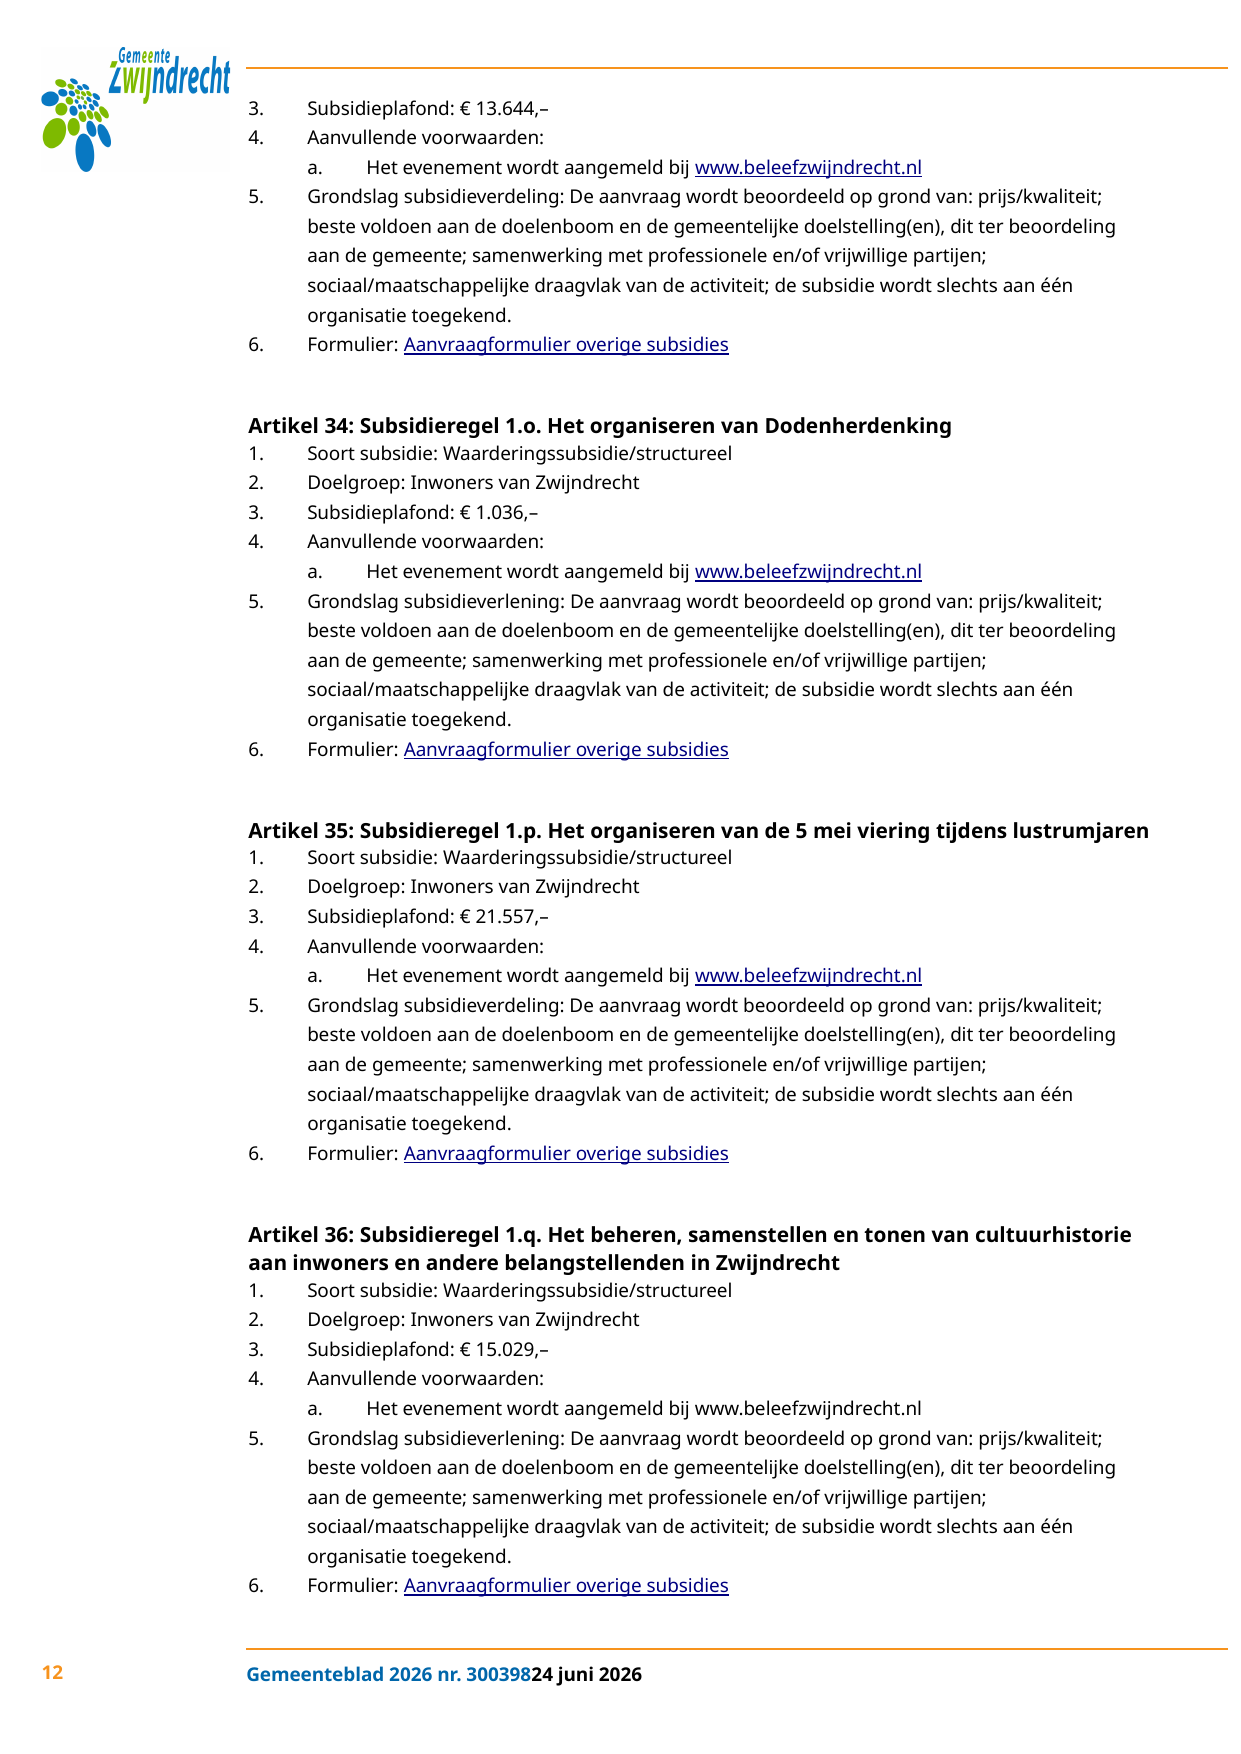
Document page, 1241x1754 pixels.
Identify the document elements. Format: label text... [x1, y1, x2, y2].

list Aanvullende voorwaarden: [248, 529, 1152, 554]
list Doelgroep: Inwoners van Zwijndrecht [248, 1306, 1152, 1332]
list Het evenement wordt aangemeld bij www.beleefzwijndrecht.nl [307, 558, 1152, 584]
list Subsidieplafond: € 21.557,– [248, 903, 1152, 929]
list Doelgroep: Inwoners van Zwijndrecht [248, 469, 1152, 495]
list Aanvullende voorwaarden: [248, 1366, 1152, 1391]
list Doelgroep: Inwoners van Zwijndrecht [248, 874, 1152, 899]
list Aanvullende voorwaarden: [248, 124, 1152, 150]
text Artikel 34: Subsidieregel 1.o. Het organiseren van Dodenherdenking [248, 411, 1152, 440]
list Formulier: Aanvraagformulier overige subsidies [248, 331, 1152, 357]
list Soort subsidie: Waarderingssubsidie/structureel [248, 1277, 1152, 1303]
list Formulier: Aanvraagformulier overige subsidies [248, 736, 1152, 761]
list Grondslag subsidieverdeling: De aanvraag wordt beoordeeld op grond van: prijs/kwaliteit; beste voldoen aan de doelenboom en de gemeentelijke doelstelling(en), dit ter beoordeling aan de gemeente; samenwerking met professionele en/of vrijwillige partijen; sociaal/maatschappelijke draagvlak van de activiteit; de subsidie wordt slechts aan één organisatie toegekend. [248, 992, 1152, 1136]
list Het evenement wordt aangemeld bij www.beleefzwijndrecht.nl [307, 1395, 1152, 1421]
list Aanvullende voorwaarden: [248, 933, 1152, 959]
list Grondslag subsidieverlening: De aanvraag wordt beoordeeld op grond van: prijs/kwaliteit; beste voldoen aan de doelenboom en de gemeentelijke doelstelling(en), dit ter beoordeling aan de gemeente; samenwerking met professionele en/of vrijwillige partijen; sociaal/maatschappelijke draagvlak van de activiteit; de subsidie wordt slechts aan één organisatie toegekend. [248, 588, 1152, 732]
list Soort subsidie: Waarderingssubsidie/structureel [248, 440, 1152, 466]
picture [41, 47, 231, 172]
list Formulier: Aanvraagformulier overige subsidies [248, 1573, 1152, 1598]
list Grondslag subsidieverdeling: De aanvraag wordt beoordeeld op grond van: prijs/kwaliteit; beste voldoen aan de doelenboom en de gemeentelijke doelstelling(en), dit ter beoordeling aan de gemeente; samenwerking met professionele en/of vrijwillige partijen; sociaal/maatschappelijke draagvlak van de activiteit; de subsidie wordt slechts aan één organisatie toegekend. [248, 183, 1152, 328]
list Soort subsidie: Waarderingssubsidie/structureel [248, 844, 1152, 870]
list Subsidieplafond: € 15.029,– [248, 1336, 1152, 1362]
list Subsidieplafond: € 1.036,– [248, 499, 1152, 525]
list Grondslag subsidieverlening: De aanvraag wordt beoordeeld op grond van: prijs/kwaliteit; beste voldoen aan de doelenboom en de gemeentelijke doelstelling(en), dit ter beoordeling aan de gemeente; samenwerking met professionele en/of vrijwillige partijen; sociaal/maatschappelijke draagvlak van de activiteit; de subsidie wordt slechts aan één organisatie toegekend. [248, 1425, 1152, 1569]
text Artikel 35: Subsidieregel 1.p. Het organiseren van de 5 mei viering tijdens lustrumjaren [248, 816, 1152, 844]
list Formulier: Aanvraagformulier overige subsidies [248, 1140, 1152, 1166]
text Artikel 36: Subsidieregel 1.q. Het beheren, samenstellen en tonen van cultuurhistorie aan inwoners en andere belangstellenden in Zwijndrecht [248, 1220, 1152, 1277]
list Subsidieplafond: € 13.644,– [248, 95, 1152, 121]
list Het evenement wordt aangemeld bij www.beleefzwijndrecht.nl [307, 962, 1152, 988]
list Het evenement wordt aangemeld bij www.beleefzwijndrecht.nl [307, 154, 1152, 180]
